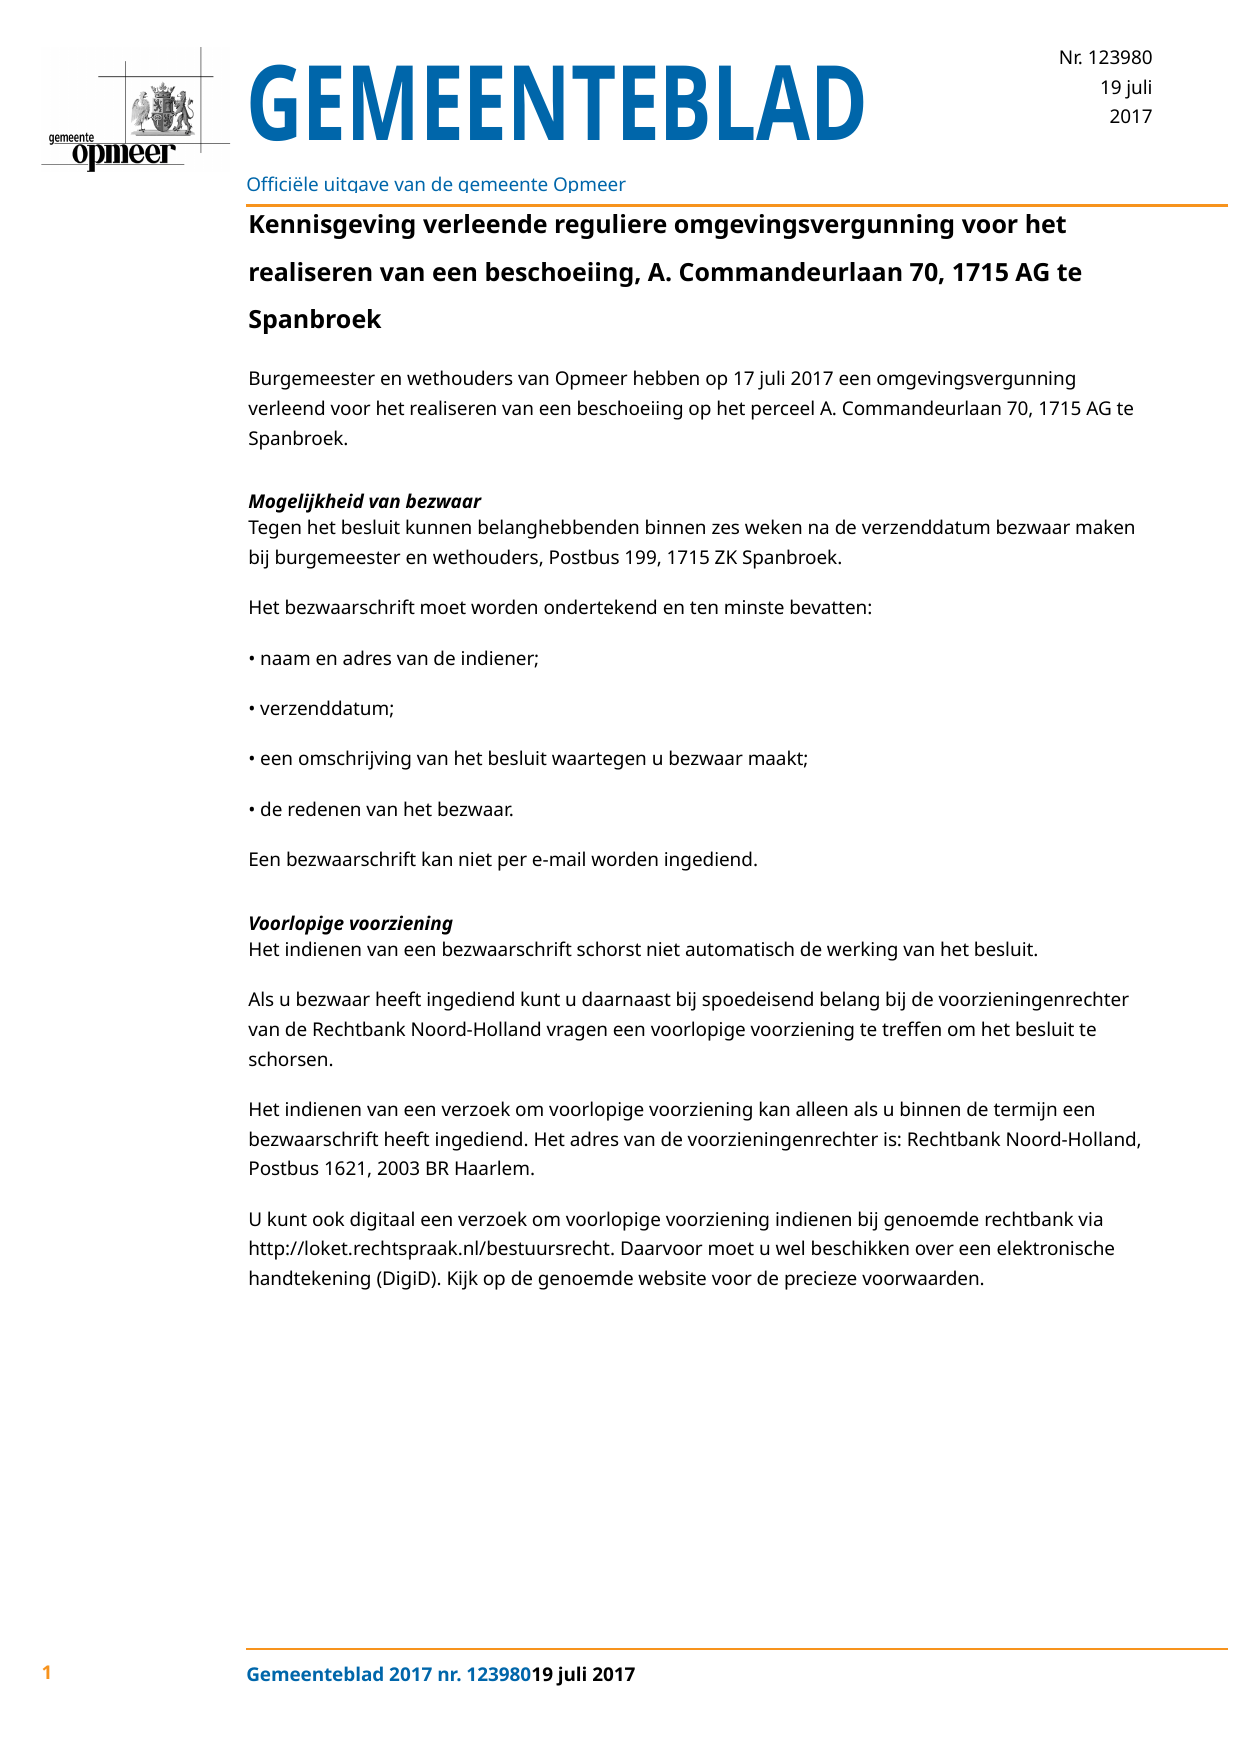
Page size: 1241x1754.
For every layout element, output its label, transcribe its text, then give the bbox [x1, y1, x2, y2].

text • de redenen van het bezwaar. [248, 796, 1152, 822]
text Het indienen van een bezwaarschrift schorst niet automatisch de werking van het besluit. [248, 936, 1152, 962]
text Mogelijkheid van bezwaar [248, 489, 1152, 514]
text U kunt ook digitaal een verzoek om voorlopige voorziening indienen bij genoemde rechtbank via http://loket.rechtspraak.nl/bestuursrecht. Daarvoor moet u wel beschikken over een elektronische handtekening (DigiD). Kijk op de genoemde website voor de precieze voorwaarden. [248, 1206, 1152, 1291]
text • een omschrijving van het besluit waartegen u bezwaar maakt; [248, 746, 1152, 771]
text Burgemeester en wethouders van Opmeer hebben op 17 juli 2017 een omgevingsvergunning verleend voor het realiseren van een beschoeiing op het perceel A. Commandeurlaan 70, 1715 AG te Spanbroek. [248, 366, 1152, 450]
text Als u bezwaar heeft ingediend kunt u daarnaast bij spoedeisend belang bij de voorzieningenrechter van de Rechtbank Noord-Holland vragen een voorlopige voorziening te treffen om het besluit te schorsen. [248, 987, 1152, 1071]
text Het indienen van een verzoek om voorlopige voorziening kan alleen als u binnen de termijn een bezwaarschrift heeft ingediend. Het adres van de voorzieningenrechter is: Rechtbank Noord-Holland, Postbus 1621, 2003 BR Haarlem. [248, 1096, 1152, 1181]
text • verzenddatum; [248, 695, 1152, 721]
text Voorlopige voorziening [248, 910, 1152, 936]
text Een bezwaarschrift kan niet per e-mail worden ingediend. [248, 846, 1152, 872]
text Kennisgeving verleende reguliere omgevingsvergunning voor het realiseren van een beschoeiing, A. Commandeurlaan 70, 1715 AG te Spanbroek [248, 207, 1152, 336]
picture [41, 47, 231, 172]
text Het bezwaarschrift moet worden ondertekend en ten minste bevatten: [248, 594, 1152, 620]
text Tegen het besluit kunnen belanghebbenden binnen zes weken na de verzenddatum bezwaar maken bij burgemeester en wethouders, Postbus 199, 1715 ZK Spanbroek. [248, 514, 1152, 570]
text • naam en adres van de indiener; [248, 645, 1152, 671]
